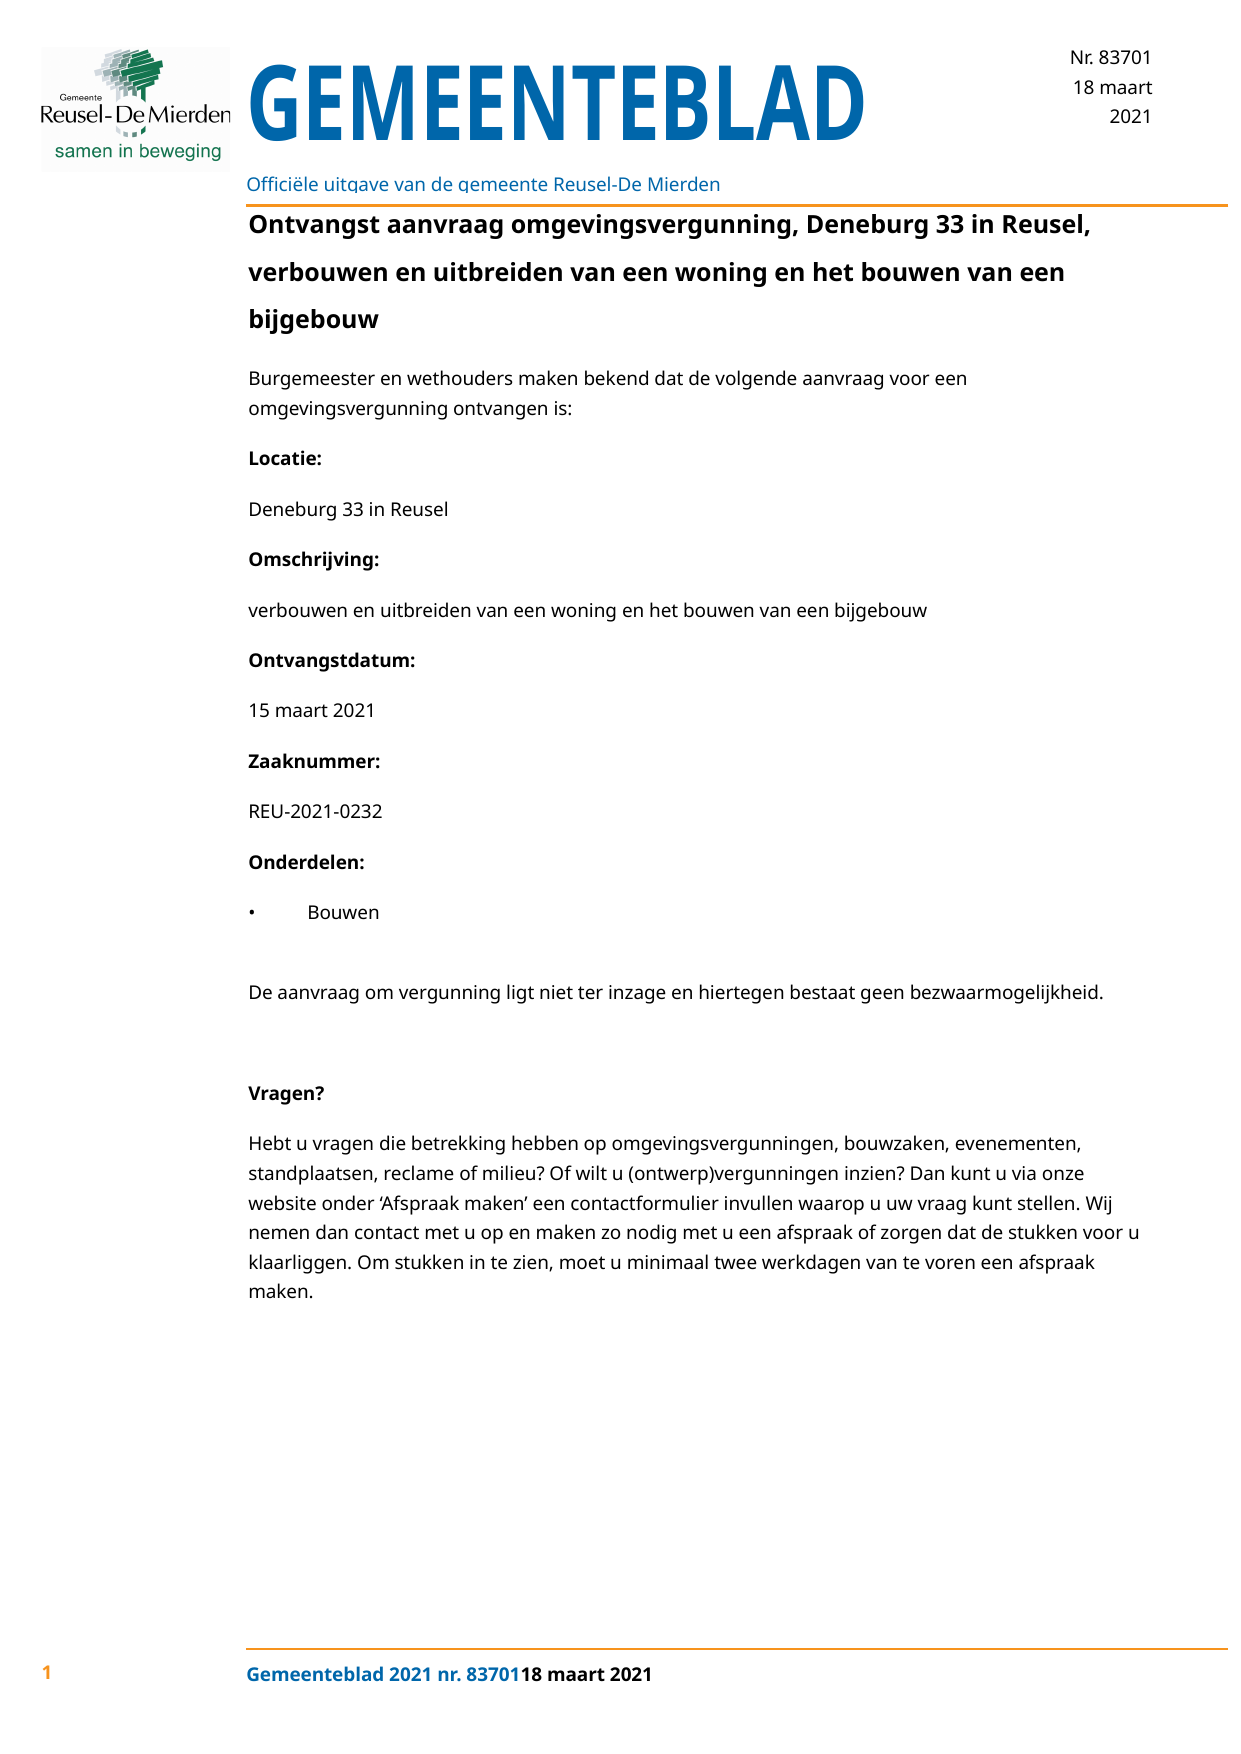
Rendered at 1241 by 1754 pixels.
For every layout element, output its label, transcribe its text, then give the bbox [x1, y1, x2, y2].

list Bouwen [248, 899, 1152, 925]
text Deneburg 33 in Reusel [248, 496, 1152, 522]
text De aanvraag om vergunning ligt niet ter inzage en hiertegen bestaat geen bezwaarmogelijkheid. [248, 979, 1152, 1005]
text Vragen? [248, 1080, 1152, 1106]
text verbouwen en uitbreiden van een woning en het bouwen van een bijgebouw [248, 597, 1152, 622]
text Ontvangstdatum: [248, 647, 1152, 673]
picture [41, 47, 231, 172]
text Locatie: [248, 446, 1152, 471]
text Zaaknummer: [248, 748, 1152, 774]
text Hebt u vragen die betrekking hebben op omgevingsvergunningen, bouwzaken, evenementen, standplaatsen, reclame of milieu? Of wilt u (ontwerp)vergunningen inzien? Dan kunt u via onze website onder ‘Afspraak maken’ een contactformulier invullen waarop u uw vraag kunt stellen. Wij nemen dan contact met u op en maken zo nodig met u een afspraak of zorgen dat de stukken voor u klaarliggen. Om stukken in te zien, moet u minimaal twee werkdagen van te voren een afspraak maken. [248, 1131, 1152, 1304]
text Burgemeester en wethouders maken bekend dat de volgende aanvraag voor een omgevingsvergunning ontvangen is: [248, 366, 1152, 421]
text Onderdelen: [248, 849, 1152, 874]
text Ontvangst aanvraag omgevingsvergunning, Deneburg 33 in Reusel, verbouwen en uitbreiden van een woning en het bouwen van een bijgebouw [248, 207, 1152, 336]
text Omschrijving: [248, 546, 1152, 572]
text REU-2021-0232 [248, 798, 1152, 824]
text 15 maart 2021 [248, 698, 1152, 723]
